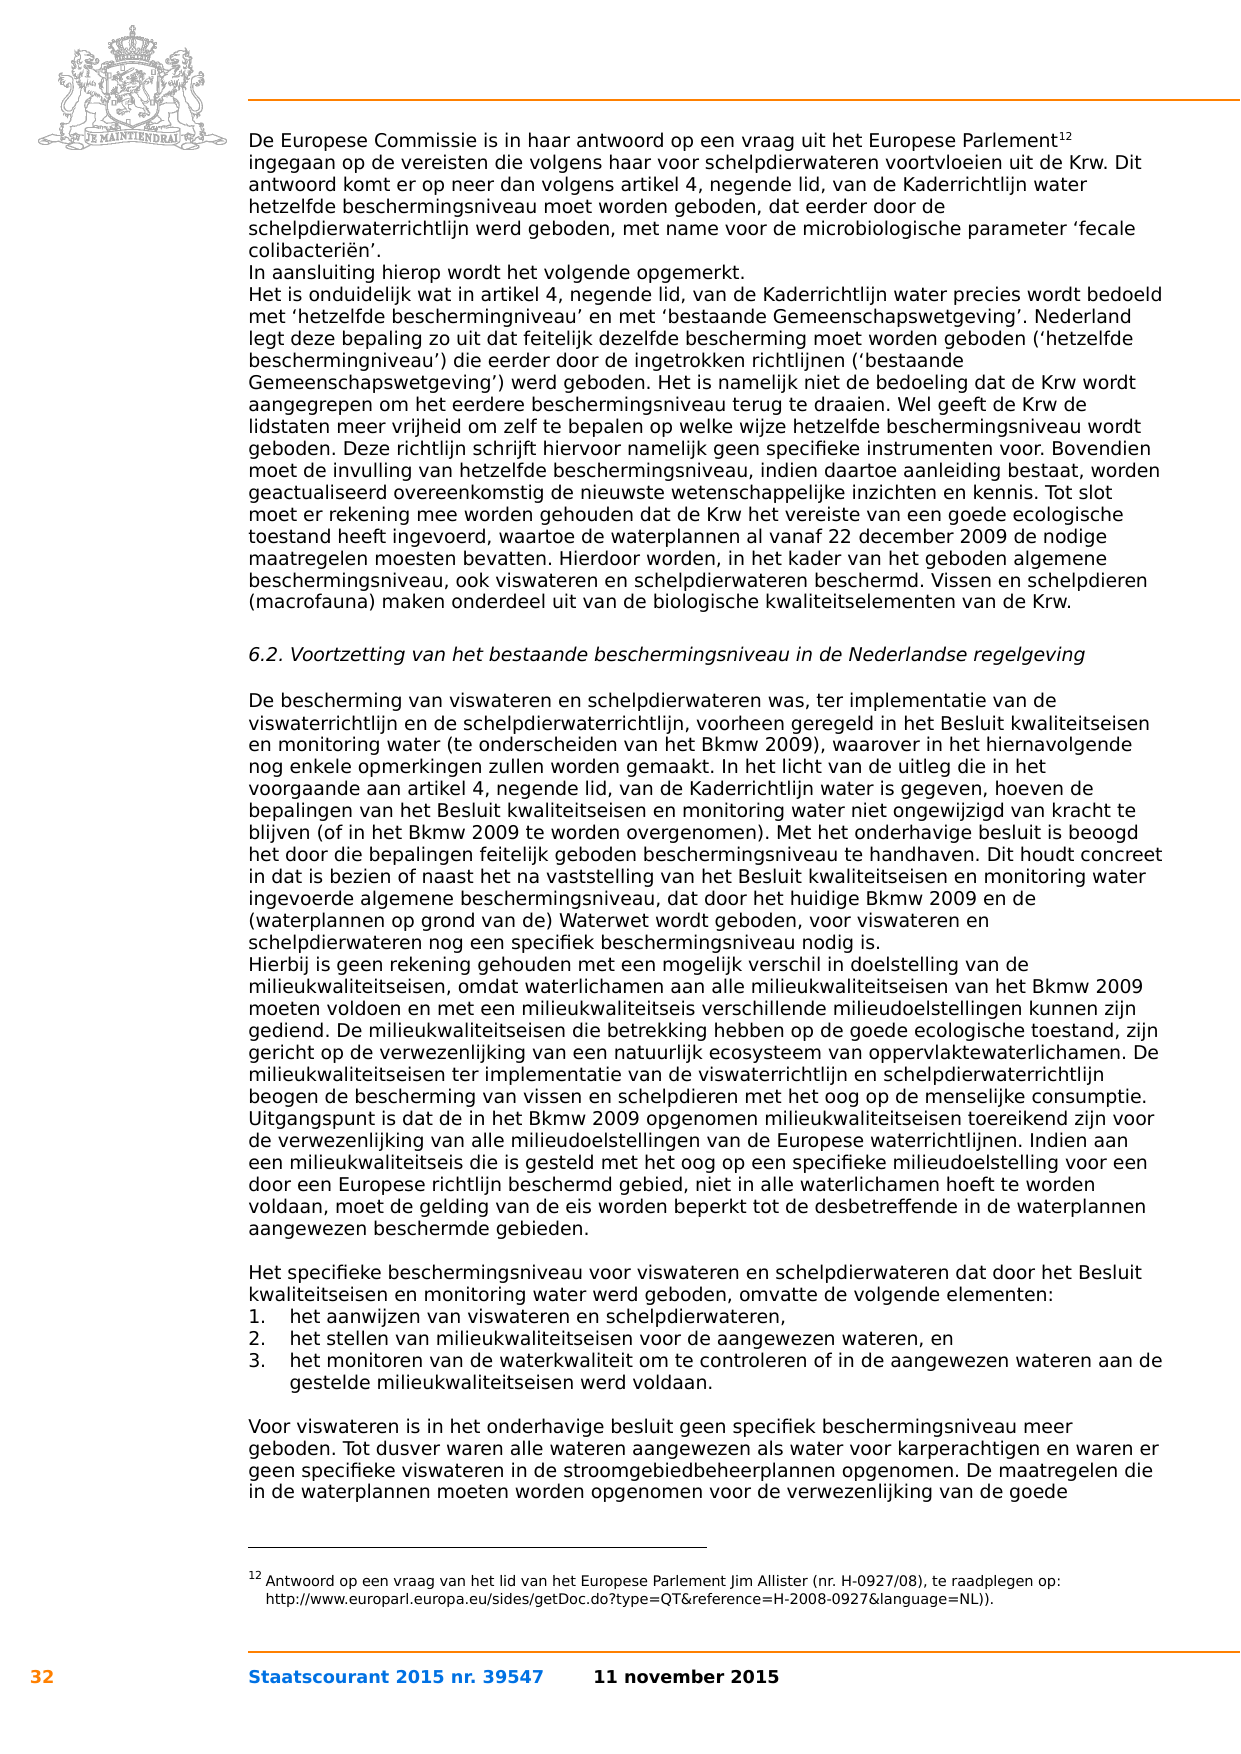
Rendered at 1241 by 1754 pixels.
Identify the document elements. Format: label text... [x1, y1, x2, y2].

text 1. het aanwijzen van viswateren en schelpdierwateren, [248, 1306, 1163, 1328]
text Het is onduidelijk wat in artikel 4, negende lid, van de Kaderrichtlijn water precies wordt bedoeld met ‘hetzelfde beschermingniveau’ en met ‘bestaande Gemeenschapswetgeving’. Nederland legt deze bepaling zo uit dat feitelijk dezelfde bescherming moet worden geboden (‘hetzelfde beschermingniveau’) die eerder door de ingetrokken richtlijnen (‘bestaande Gemeenschapswetgeving’) werd geboden. Het is namelijk niet de bedoeling dat de Krw wordt aangegrepen om het eerdere beschermingsniveau terug te draaien. Wel geeft de Krw de lidstaten meer vrijheid om zelf te bepalen op welke wijze hetzelfde beschermingsniveau wordt geboden. Deze richtlijn schrijft hiervoor namelijk geen specifieke instrumenten voor. Bovendien moet de invulling van hetzelfde beschermingsniveau, indien daartoe aanleiding bestaat, worden geactualiseerd overeenkomstig de nieuwste wetenschappelijke inzichten en kennis. Tot slot moet er rekening mee worden gehouden dat de Krw het vereiste van een goede ecologische toestand heeft ingevoerd, waartoe de waterplannen al vanaf 22 december 2009 de nodige maatregelen moesten bevatten. Hierdoor worden, in het kader van het geboden algemene beschermingsniveau, ook viswateren en schelpdierwateren beschermd. Vissen en schelpdieren (macrofauna) maken onderdeel uit van de biologische kwaliteitselementen van de Krw. [248, 284, 1163, 613]
text De bescherming van viswateren en schelpdierwateren was, ter implementatie van de viswaterrichtlijn en de schelpdierwaterrichtlijn, voorheen geregeld in het Besluit kwaliteitseisen en monitoring water (te onderscheiden van het Bkmw 2009), waarover in het hiernavolgende nog enkele opmerkingen zullen worden gemaakt. In het licht van de uitleg die in het voorgaande aan artikel 4, negende lid, van de Kaderrichtlijn water is gegeven, hoeven de bepalingen van het Besluit kwaliteitseisen en monitoring water niet ongewijzigd van kracht te blijven (of in het Bkmw 2009 te worden overgenomen). Met het onderhavige besluit is beoogd het door die bepalingen feitelijk geboden beschermingsniveau te handhaven. Dit houdt concreet in dat is bezien of naast het na vaststelling van het Besluit kwaliteitseisen en monitoring water ingevoerde algemene beschermingsniveau, dat door het huidige Bkmw 2009 en de (waterplannen op grond van de) Waterwet wordt geboden, voor viswateren en schelpdierwateren nog een specifiek beschermingsniveau nodig is. [248, 690, 1163, 954]
text 2. het stellen van milieukwaliteitseisen voor de aangewezen wateren, en [248, 1328, 1163, 1350]
subtitle 6.2. Voortzetting van het bestaande beschermingsniveau in de Nederlandse regelgeving [248, 643, 1163, 665]
text De Europese Commissie is in haar antwoord op een vraag uit het Europese Parlement ingegaan op de vereisten die volgens haar voor schelpdierwateren voortvloeien uit de Krw. Dit antwoord komt er op neer dan volgens artikel 4, negende lid, van de Kaderrichtlijn water hetzelfde beschermingsniveau moet worden geboden, dat eerder door de schelpdierwaterrichtlijn werd geboden, met name voor de microbiologische parameter ‘fecale colibacteriën’. [248, 130, 1163, 262]
text Het specifieke beschermingsniveau voor viswateren en schelpdierwateren dat door het Besluit kwaliteitseisen en monitoring water werd geboden, omvatte de volgende elementen: [248, 1262, 1163, 1306]
text Voor viswateren is in het onderhavige besluit geen specifiek beschermingsniveau meer geboden. Tot dusver waren alle wateren aangewezen als water voor karperachtigen en waren er geen specifieke viswateren in de stroomgebiedbeheerplannen opgenomen. De maatregelen die in de waterplannen moeten worden opgenomen voor de verwezenlijking van de goede [248, 1416, 1163, 1503]
text Antwoord op een vraag van het lid van het Europese Parlement Jim Allister (nr. H-0927/08), te raadplegen op: http://www.europarl.europa.eu/sides/getDoc.do?type=QT&reference=H-2008-0927&language=NL)). [248, 1569, 1163, 1608]
text Hierbij is geen rekening gehouden met een mogelijk verschil in doelstelling van de milieukwaliteitseisen, omdat waterlichamen aan alle milieukwaliteitseisen van het Bkmw 2009 moeten voldoen en met een milieukwaliteitseis verschillende milieudoelstellingen kunnen zijn gediend. De milieukwaliteitseisen die betrekking hebben op de goede ecologische toestand, zijn gericht op de verwezenlijking van een natuurlijk ecosysteem van oppervlaktewaterlichamen. De milieukwaliteitseisen ter implementatie van de viswaterrichtlijn en schelpdierwaterrichtlijn beogen de bescherming van vissen en schelpdieren met het oog op de menselijke consumptie. [248, 954, 1163, 1108]
picture [38, 25, 227, 150]
text 3. het monitoren van de waterkwaliteit om te controleren of in de aangewezen wateren aan de gestelde milieukwaliteitseisen werd voldaan. [248, 1350, 1163, 1394]
text In aansluiting hierop wordt het volgende opgemerkt. [248, 262, 1163, 284]
text Uitgangspunt is dat de in het Bkmw 2009 opgenomen milieukwaliteitseisen toereikend zijn voor de verwezenlijking van alle milieudoelstellingen van de Europese waterrichtlijnen. Indien aan een milieukwaliteitseis die is gesteld met het oog op een specifieke milieudoelstelling voor een door een Europese richtlijn beschermd gebied, niet in alle waterlichamen hoeft te worden voldaan, moet de gelding van de eis worden beperkt tot de desbetreffende in de waterplannen aangewezen beschermde gebieden. [248, 1108, 1163, 1240]
